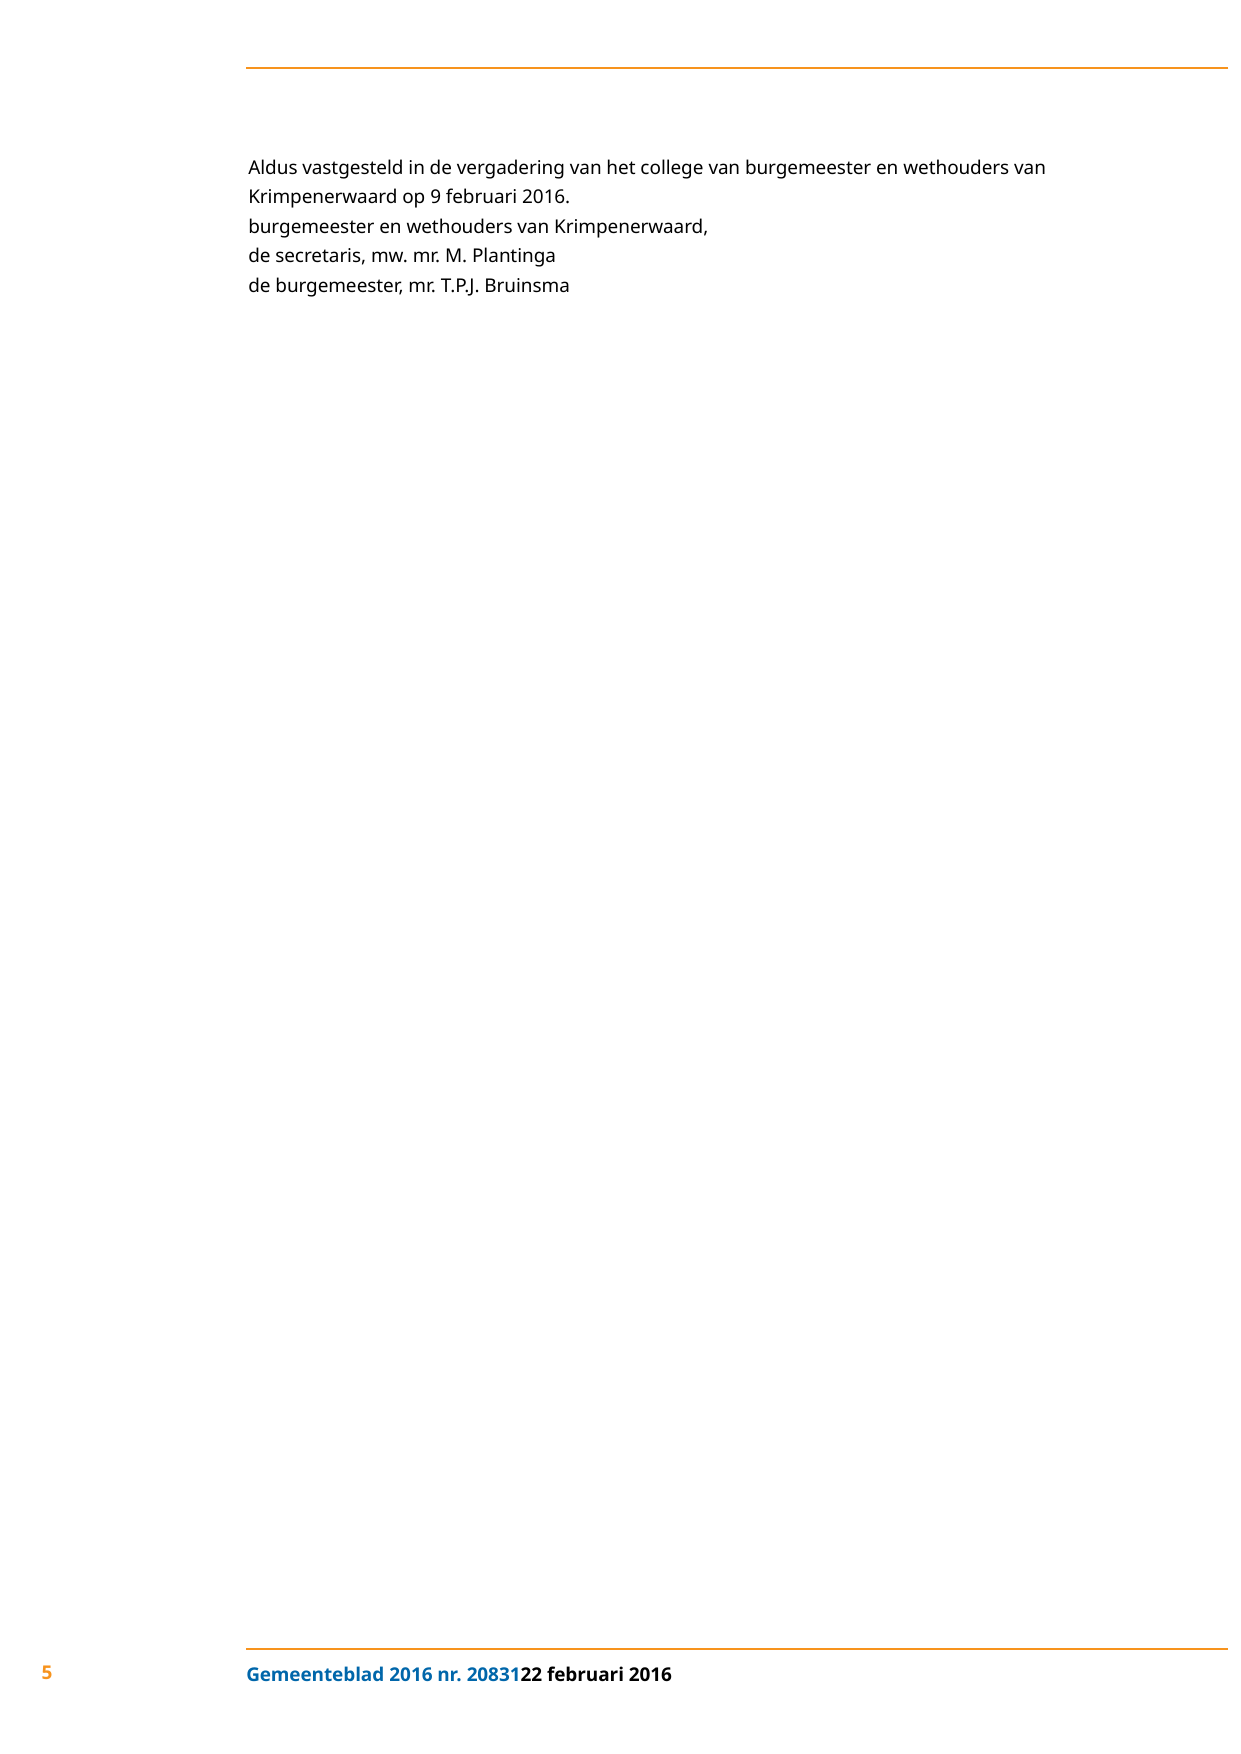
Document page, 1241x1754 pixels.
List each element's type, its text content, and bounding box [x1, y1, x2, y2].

text Aldus vastgesteld in de vergadering van het college van burgemeester en wethouders van Krimpenerwaard op 9 februari 2016. [248, 154, 1152, 209]
text de secretaris, mw. mr. M. Plantinga [248, 243, 1152, 268]
text de burgemeester, mr. T.P.J. Bruinsma [248, 272, 1152, 298]
picture [41, 47, 231, 172]
text burgemeester en wethouders van Krimpenerwaard, [248, 213, 1152, 239]
